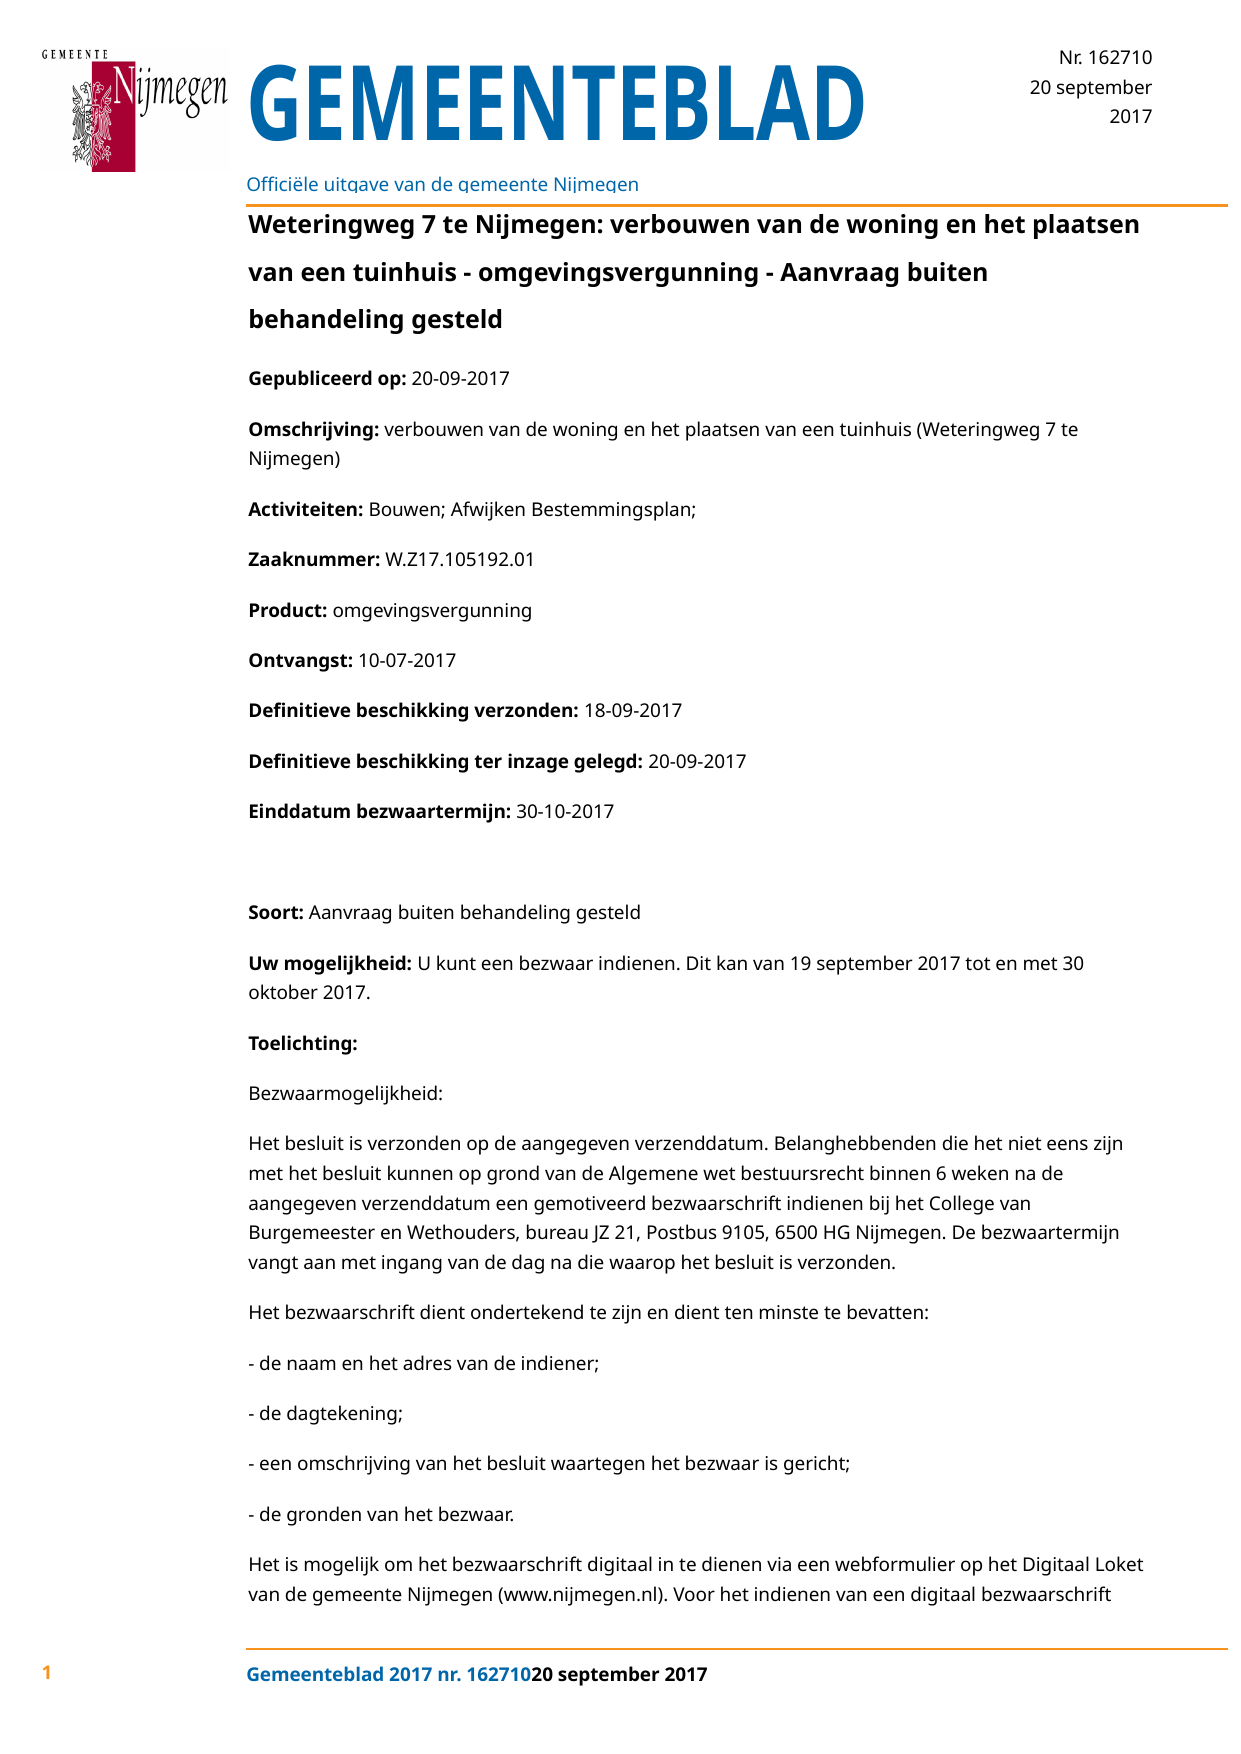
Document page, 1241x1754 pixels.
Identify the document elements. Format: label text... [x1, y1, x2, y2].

text Bezwaarmogelijkheid: [248, 1080, 1152, 1106]
text - een omschrijving van het besluit waartegen het bezwaar is gericht; [248, 1451, 1152, 1476]
text - de gronden van het bezwaar. [248, 1501, 1152, 1527]
text Omschrijving: verbouwen van de woning en het plaatsen van een tuinhuis (Weteringweg 7 te Nijmegen) [248, 416, 1152, 471]
text Definitieve beschikking verzonden: 18-09-2017 [248, 698, 1152, 723]
text Het is mogelijk om het bezwaarschrift digitaal in te dienen via een webformulier op het Digitaal Loket van de gemeente Nijmegen (www.nijmegen.nl). Voor het indienen van een digitaal bezwaarschrift [248, 1551, 1152, 1607]
text Ontvangst: 10-07-2017 [248, 647, 1152, 673]
text Einddatum bezwaartermijn: 30-10-2017 [248, 798, 1152, 824]
text Het bezwaarschrift dient ondertekend te zijn en dient ten minste te bevatten: [248, 1299, 1152, 1325]
text Product: omgevingsvergunning [248, 597, 1152, 622]
text Definitieve beschikking ter inzage gelegd: 20-09-2017 [248, 748, 1152, 774]
text Uw mogelijkheid: U kunt een bezwaar indienen. Dit kan van 19 september 2017 tot en met 30 oktober 2017. [248, 950, 1152, 1005]
text Gepubliceerd op: 20-09-2017 [248, 366, 1152, 391]
text Zaaknummer: W.Z17.105192.01 [248, 546, 1152, 572]
text - de naam en het adres van de indiener; [248, 1350, 1152, 1375]
picture [41, 47, 231, 172]
text Weteringweg 7 te Nijmegen: verbouwen van de woning en het plaatsen van een tuinhuis - omgevingsvergunning - Aanvraag buiten behandeling gesteld [248, 207, 1152, 336]
text Het besluit is verzonden op de aangegeven verzenddatum. Belanghebbenden die het niet eens zijn met het besluit kunnen op grond van de Algemene wet bestuursrecht binnen 6 weken na de aangegeven verzenddatum een gemotiveerd bezwaarschrift indienen bij het College van Burgemeester en Wethouders, bureau JZ 21, Postbus 9105, 6500 HG Nijmegen. De bezwaartermijn vangt aan met ingang van de dag na die waarop het besluit is verzonden. [248, 1131, 1152, 1274]
text Activiteiten: Bouwen; Afwijken Bestemmingsplan; [248, 496, 1152, 522]
text - de dagtekening; [248, 1400, 1152, 1426]
text Toelichting: [248, 1030, 1152, 1055]
text Soort: Aanvraag buiten behandeling gesteld [248, 899, 1152, 925]
